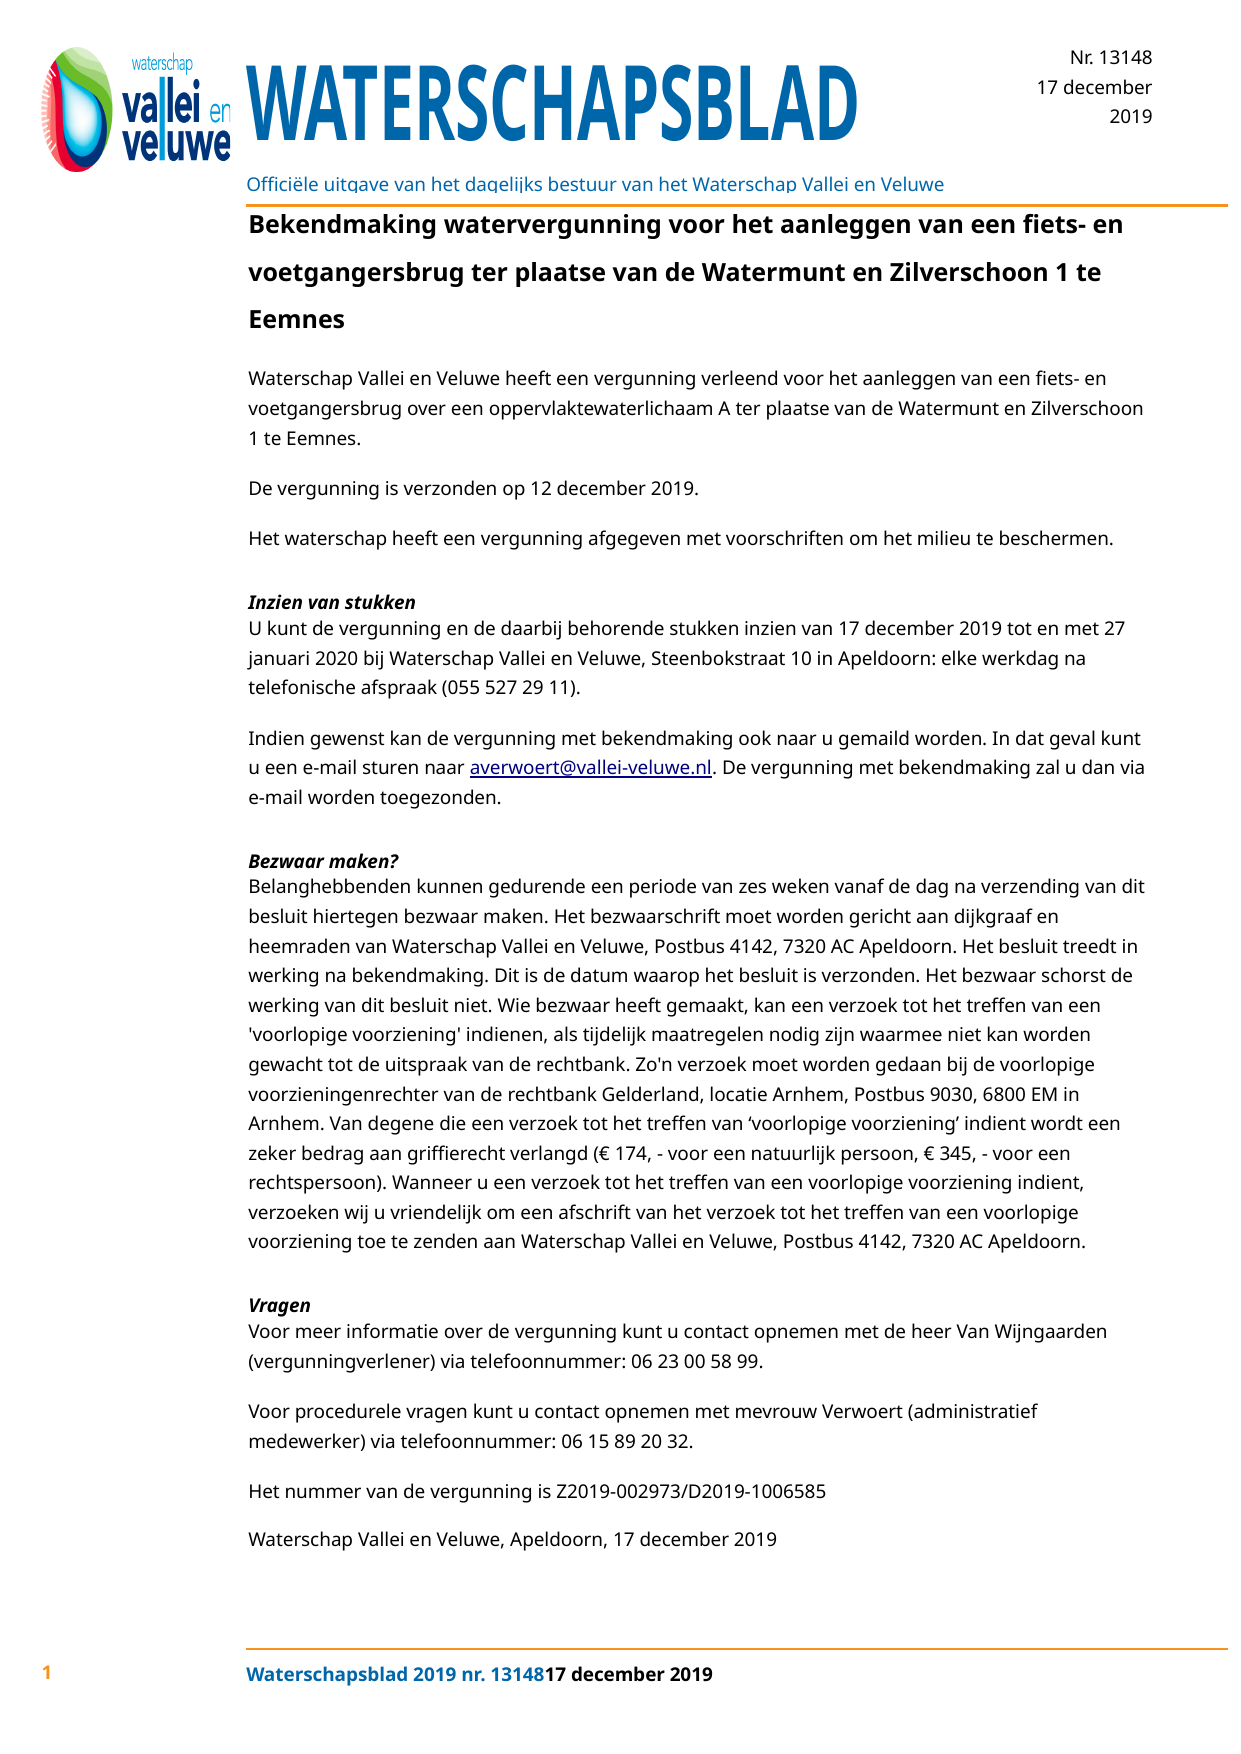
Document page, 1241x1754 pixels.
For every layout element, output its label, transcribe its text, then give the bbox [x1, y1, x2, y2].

text U kunt de vergunning en de daarbij behorende stukken inzien van 17 december 2019 tot en met 27 januari 2020 bij Waterschap Vallei en Veluwe, Steenbokstraat 10 in Apeldoorn: elke werkdag na telefonische afspraak (055 527 29 11). [248, 615, 1152, 700]
text Belanghebbenden kunnen gedurende een periode van zes weken vanaf de dag na verzending van dit besluit hiertegen bezwaar maken. Het bezwaarschrift moet worden gericht aan dijkgraaf en heemraden van Waterschap Vallei en Veluwe, Postbus 4142, 7320 AC Apeldoorn. Het besluit treedt in werking na bekendmaking. Dit is de datum waarop het besluit is verzonden. Het bezwaar schorst de werking van dit besluit niet. Wie bezwaar heeft gemaakt, kan een verzoek tot het treffen van een 'voorlopige voorziening' indienen, als tijdelijk maatregelen nodig zijn waarmee niet kan worden gewacht tot de uitspraak van de rechtbank. Zo'n verzoek moet worden gedaan bij de voorlopige voorzieningenrechter van de rechtbank Gelderland, locatie Arnhem, Postbus 9030, 6800 EM in Arnhem. Van degene die een verzoek tot het treffen van ‘voorlopige voorziening’ indient wordt een zeker bedrag aan griffierecht verlangd (€ 174, - voor een natuurlijk persoon, € 345, - voor een rechtspersoon). Wanneer u een verzoek tot het treffen van een voorlopige voorziening indient, verzoeken wij u vriendelijk om een afschrift van het verzoek tot het treffen van een voorlopige voorziening toe te zenden aan Waterschap Vallei en Veluwe, Postbus 4142, 7320 AC Apeldoorn. [248, 874, 1152, 1254]
picture [41, 47, 231, 172]
text Indien gewenst kan de vergunning met bekendmaking ook naar u gemaild worden. In dat geval kunt u een e-mail sturen naar averwoert@vallei-veluwe.nl. De vergunning met bekendmaking zal u dan via e-mail worden toegezonden. [248, 725, 1152, 810]
text Het waterschap heeft een vergunning afgegeven met voorschriften om het milieu te beschermen. [248, 526, 1152, 551]
text Voor procedurele vragen kunt u contact opnemen met mevrouw Verwoert (administratief medewerker) via telefoonnummer: 06 15 89 20 32. [248, 1398, 1152, 1454]
text Bezwaar maken? [248, 848, 1152, 874]
text Voor meer informatie over de vergunning kunt u contact opnemen met de heer Van Wijngaarden (vergunningverlener) via telefoonnummer: 06 23 00 58 99. [248, 1318, 1152, 1374]
text Bekendmaking watervergunning voor het aanleggen van een fiets- en voetgangersbrug ter plaatse van de Watermunt en Zilverschoon 1 te Eemnes [248, 207, 1152, 336]
text De vergunning is verzonden op 12 december 2019. [248, 475, 1152, 501]
text Inzien van stukken [248, 589, 1152, 615]
text Het nummer van de vergunning is Z2019-002973/D2019-1006585 [248, 1478, 1152, 1504]
text Waterschap Vallei en Veluwe heeft een vergunning verleend voor het aanleggen van een fiets- en voetgangersbrug over een oppervlaktewaterlichaam A ter plaatse van de Watermunt en Zilverschoon 1 te Eemnes. [248, 366, 1152, 450]
text Vragen [248, 1293, 1152, 1318]
text Waterschap Vallei en Veluwe, Apeldoorn, 17 december 2019 [248, 1526, 1152, 1552]
